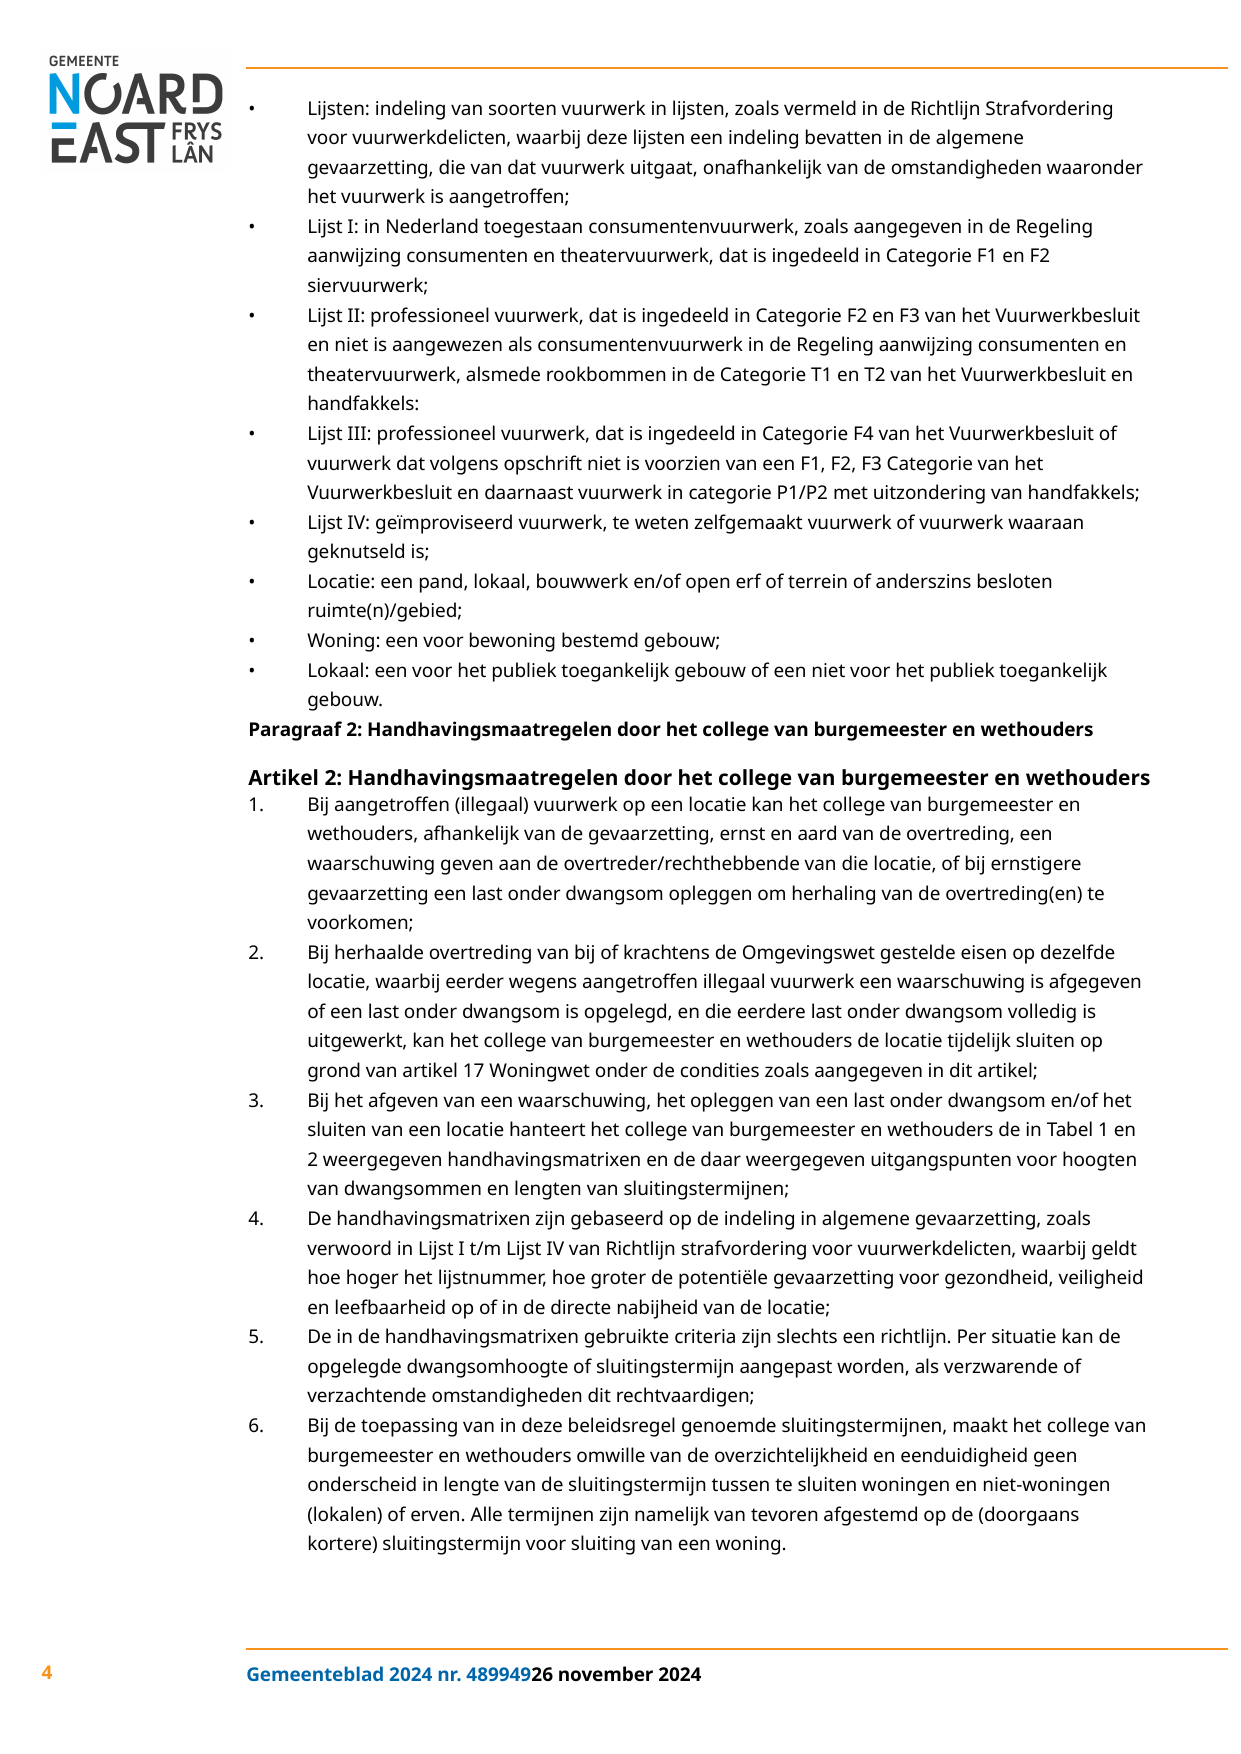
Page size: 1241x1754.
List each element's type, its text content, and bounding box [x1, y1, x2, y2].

list Bij de toepassing van in deze beleidsregel genoemde sluitingstermijnen, maakt het college van burgemeester en wethouders omwille van de overzichtelijkheid en eenduidigheid geen onderscheid in lengte van de sluitingstermijn tussen te sluiten woningen en niet-woningen (lokalen) of erven. Alle termijnen zijn namelijk van tevoren afgestemd op de (doorgaans kortere) sluitingstermijn voor sluiting van een woning. [248, 1412, 1152, 1556]
list Lijsten: indeling van soorten vuurwerk in lijsten, zoals vermeld in de Richtlijn Strafvordering voor vuurwerkdelicten, waarbij deze lijsten een indeling bevatten in de algemene gevaarzetting, die van dat vuurwerk uitgaat, onafhankelijk van de omstandigheden waaronder het vuurwerk is aangetroffen; [248, 95, 1152, 209]
list Lijst I: in Nederland toegestaan consumentenvuurwerk, zoals aangegeven in de Regeling aanwijzing consumenten en theatervuurwerk, dat is ingedeeld in Categorie F1 en F2 siervuurwerk; [248, 213, 1152, 298]
list De handhavingsmatrixen zijn gebaseerd op de indeling in algemene gevaarzetting, zoals verwoord in Lijst I t/m Lijst IV van Richtlijn strafvordering voor vuurwerkdelicten, waarbij geldt hoe hoger het lijstnummer, hoe groter de potentiële gevaarzetting voor gezondheid, veiligheid en leefbaarheid op of in de directe nabijheid van de locatie; [248, 1205, 1152, 1320]
text Paragraaf 2: Handhavingsmaatregelen door het college van burgemeester en wethouders [248, 716, 1152, 742]
list Lijst III: professioneel vuurwerk, dat is ingedeeld in Categorie F4 van het Vuurwerkbesluit of vuurwerk dat volgens opschrift niet is voorzien van een F1, F2, F3 Categorie van het Vuurwerkbesluit en daarnaast vuurwerk in categorie P1/P2 met uitzondering van handfakkels; [248, 420, 1152, 505]
picture [41, 47, 231, 172]
text Artikel 2: Handhavingsmaatregelen door het college van burgemeester en wethouders [248, 763, 1152, 791]
list De in de handhavingsmatrixen gebruikte criteria zijn slechts een richtlijn. Per situatie kan de opgelegde dwangsomhoogte of sluitingstermijn aangepast worden, als verzwarende of verzachtende omstandigheden dit rechtvaardigen; [248, 1323, 1152, 1408]
list Lokaal: een voor het publiek toegankelijk gebouw of een niet voor het publiek toegankelijk gebouw. [248, 657, 1152, 712]
list Lijst IV: geïmproviseerd vuurwerk, te weten zelfgemaakt vuurwerk of vuurwerk waaraan geknutseld is; [248, 509, 1152, 564]
list Bij aangetroffen (illegaal) vuurwerk op een locatie kan het college van burgemeester en wethouders, afhankelijk van de gevaarzetting, ernst en aard van de overtreding, een waarschuwing geven aan de overtreder/rechthebbende van die locatie, of bij ernstigere gevaarzetting een last onder dwangsom opleggen om herhaling van de overtreding(en) te voorkomen; [248, 791, 1152, 935]
list Bij herhaalde overtreding van bij of krachtens de Omgevingswet gestelde eisen op dezelfde locatie, waarbij eerder wegens aangetroffen illegaal vuurwerk een waarschuwing is afgegeven of een last onder dwangsom is opgelegd, en die eerdere last onder dwangsom volledig is uitgewerkt, kan het college van burgemeester en wethouders de locatie tijdelijk sluiten op grond van artikel 17 Woningwet onder de condities zoals aangegeven in dit artikel; [248, 939, 1152, 1083]
list Lijst II: professioneel vuurwerk, dat is ingedeeld in Categorie F2 en F3 van het Vuurwerkbesluit en niet is aangewezen als consumentenvuurwerk in de Regeling aanwijzing consumenten en theatervuurwerk, alsmede rookbommen in de Categorie T1 en T2 van het Vuurwerkbesluit en handfakkels: [248, 302, 1152, 416]
list Locatie: een pand, lokaal, bouwwerk en/of open erf of terrein of anderszins besloten ruimte(n)/gebied; [248, 568, 1152, 623]
list Bij het afgeven van een waarschuwing, het opleggen van een last onder dwangsom en/of het sluiten van een locatie hanteert het college van burgemeester en wethouders de in Tabel 1 en 2 weergegeven handhavingsmatrixen en de daar weergegeven uitgangspunten voor hoogten van dwangsommen en lengten van sluitingstermijnen; [248, 1087, 1152, 1201]
list Woning: een voor bewoning bestemd gebouw; [248, 627, 1152, 653]
